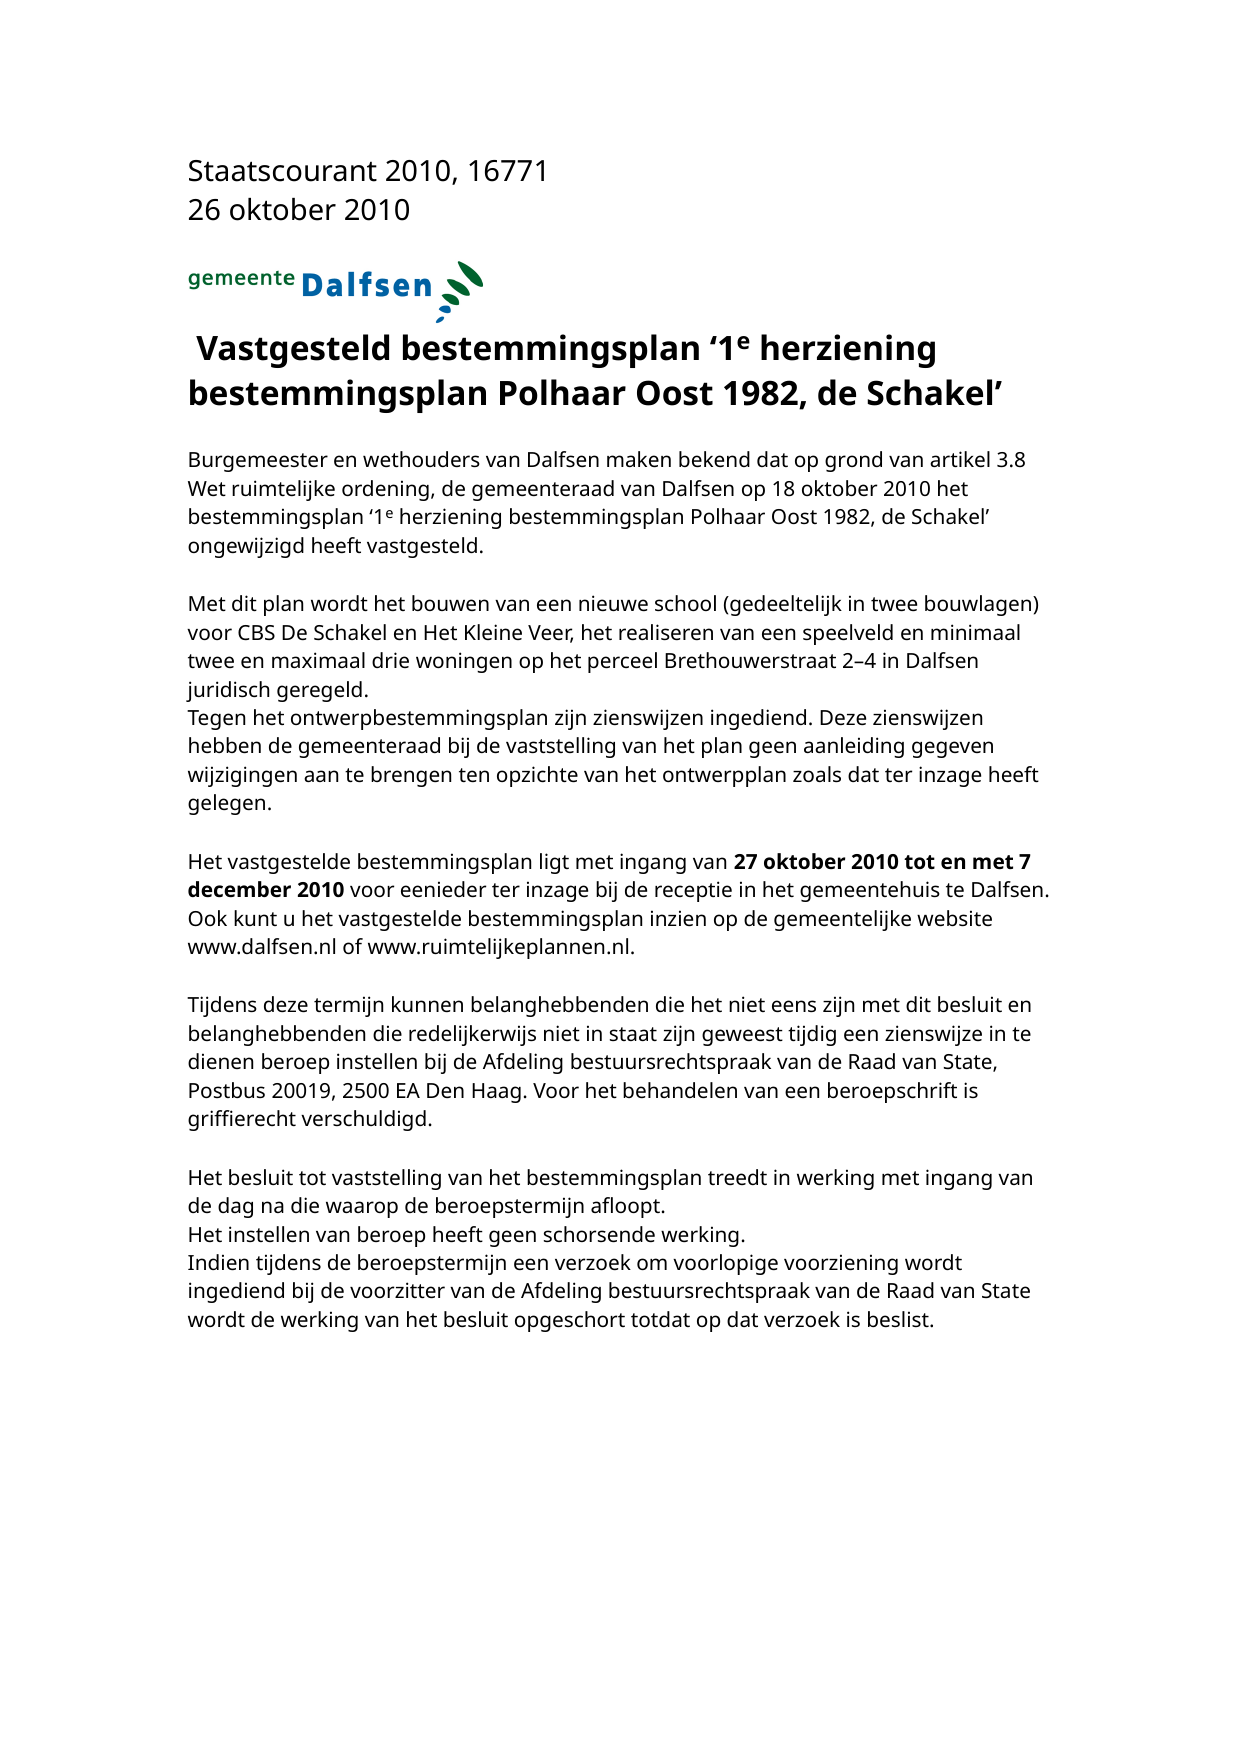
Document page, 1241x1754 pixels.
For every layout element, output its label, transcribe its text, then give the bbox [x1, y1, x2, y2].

text Burgemeester en wethouders van Dalfsen maken bekend dat op grond van artikel 3.8 Wet ruimtelijke ordening, de gemeenteraad van Dalfsen op 18 oktober 2010 het bestemmingsplan ‘1e herziening bestemmingsplan Polhaar Oost 1982, de Schakel’ ongewijzigd heeft vastgesteld. [187, 446, 1053, 559]
text Het besluit tot vaststelling van het bestemmingsplan treedt in werking met ingang van de dag na die waarop de beroepstermijn afloopt. [187, 1163, 1053, 1220]
text Met dit plan wordt het bouwen van een nieuwe school (gedeeltelijk in twee bouwlagen) voor CBS De Schakel en Het Kleine Veer, het realiseren van een speelveld en minimaal twee en maximaal drie woningen op het perceel Brethouwerstraat 2–4 in Dalfsen juridisch geregeld. [187, 589, 1053, 703]
picture [187, 258, 484, 325]
subtitle Vastgesteld bestemmingsplan ‘1e herziening bestemmingsplan Polhaar Oost 1982, de Schakel’ [187, 271, 1053, 416]
text Ook kunt u het vastgestelde bestemmingsplan inzien op de gemeentelijke website www.dalfsen.nl of www.ruimtelijkeplannen.nl. [187, 904, 1053, 961]
text 26 oktober 2010 [187, 190, 1053, 229]
text Het instellen van beroep heeft geen schorsende werking. [187, 1220, 1053, 1248]
text Tegen het ontwerpbestemmingsplan zijn zienswijzen ingediend. Deze zienswijzen hebben de gemeenteraad bij de vaststelling van het plan geen aanleiding gegeven wijzigingen aan te brengen ten opzichte van het ontwerpplan zoals dat ter inzage heeft gelegen. [187, 703, 1053, 817]
text Het vastgestelde bestemmingsplan ligt met ingang van 27 oktober 2010 tot en met 7 december 2010 voor eenieder ter inzage bij de receptie in het gemeentehuis te Dalfsen. [187, 847, 1053, 904]
text Staatscourant 2010, 16771 [187, 150, 1053, 190]
text Indien tijdens de beroepstermijn een verzoek om voorlopige voorziening wordt ingediend bij de voorzitter van de Afdeling bestuursrechtspraak van de Raad van State wordt de werking van het besluit opgeschort totdat op dat verzoek is beslist. [187, 1248, 1053, 1333]
text Tijdens deze termijn kunnen belanghebbenden die het niet eens zijn met dit besluit en belanghebbenden die redelijkerwijs niet in staat zijn geweest tijdig een zienswijze in te dienen beroep instellen bij de Afdeling bestuursrechtspraak van de Raad van State, Postbus 20019, 2500 EA Den Haag. Voor het behandelen van een beroepschrift is griffierecht verschuldigd. [187, 991, 1053, 1133]
